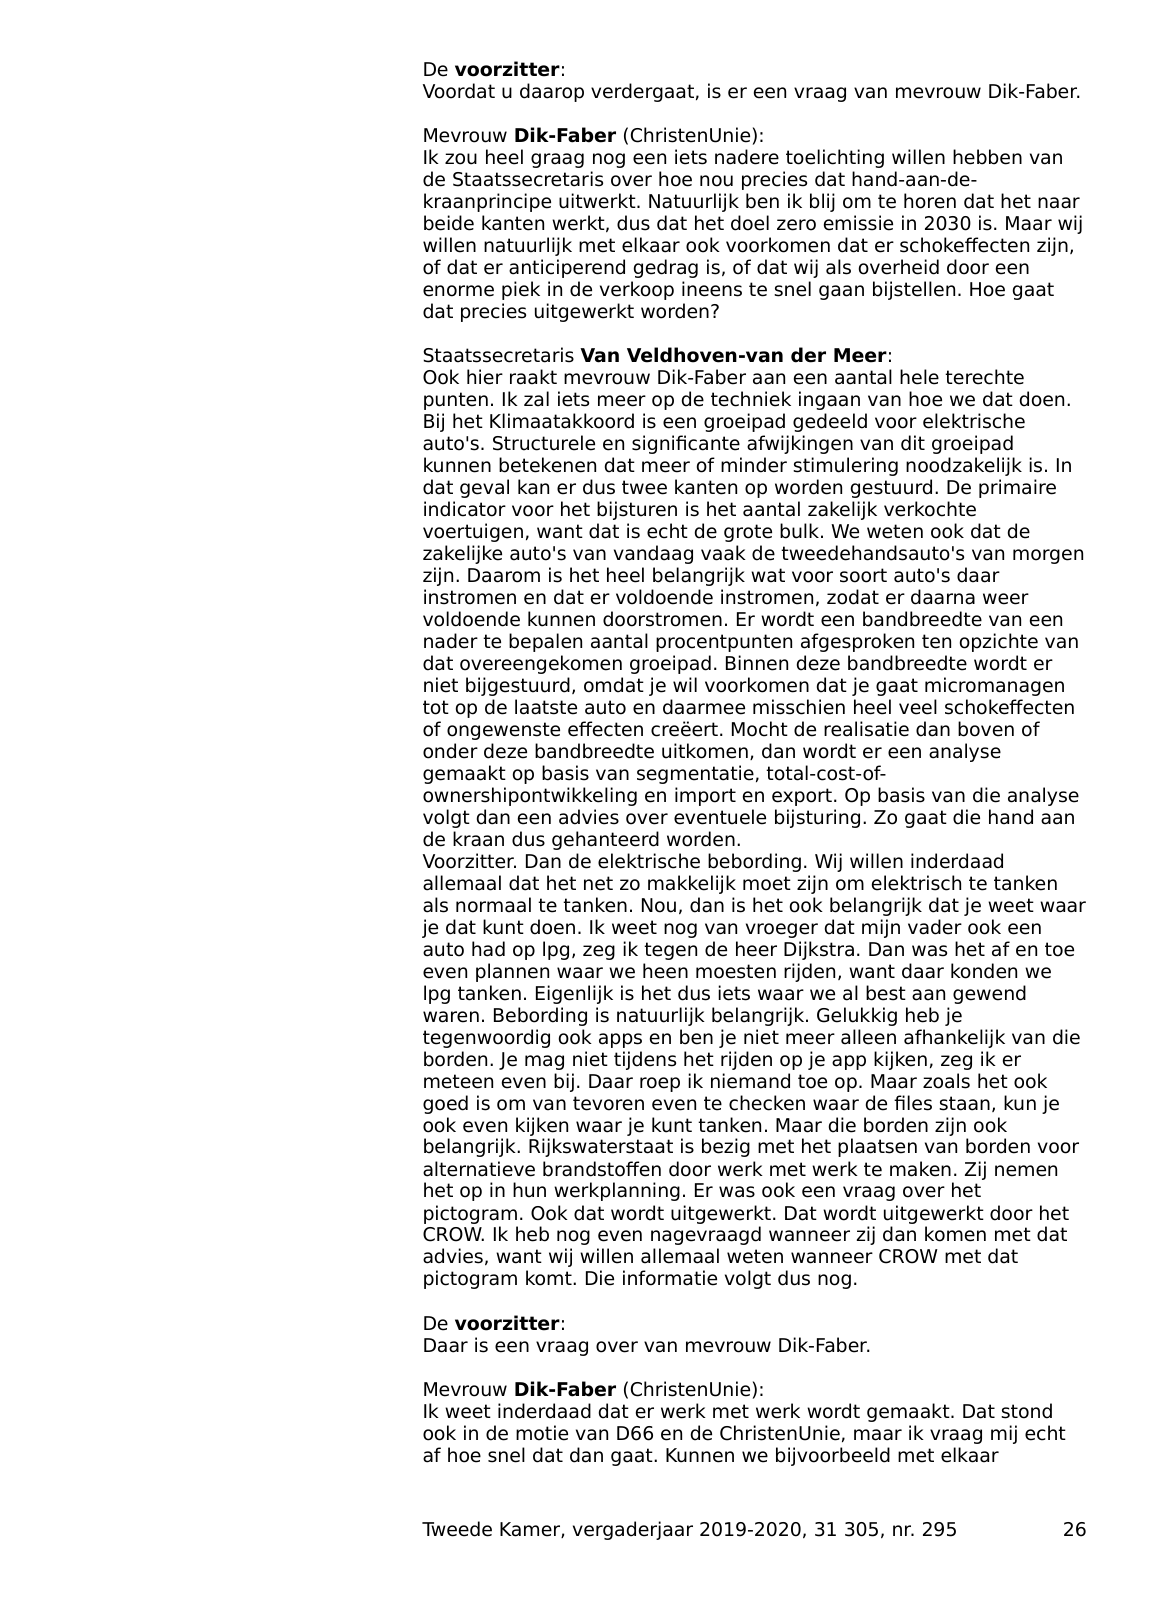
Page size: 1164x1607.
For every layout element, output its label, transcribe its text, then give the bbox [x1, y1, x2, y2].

text Ik weet inderdaad dat er werk met werk wordt gemaakt. Dat stond ook in de motie van D66 en de ChristenUnie, maar ik vraag mij echt af hoe snel dat dan gaat. Kunnen we bijvoorbeeld met elkaar [422, 1401, 1087, 1467]
text Ook hier raakt mevrouw Dik-Faber aan een aantal hele terechte punten. Ik zal iets meer op de techniek ingaan van hoe we dat doen. Bij het Klimaatakkoord is een groeipad gedeeld voor elektrische auto's. Structurele en significante afwijkingen van dit groeipad kunnen betekenen dat meer of minder stimulering noodzakelijk is. In dat geval kan er dus twee kanten op worden gestuurd. De primaire indicator voor het bijsturen is het aantal zakelijk verkochte voertuigen, want dat is echt de grote bulk. We weten ook dat de zakelijke auto's van vandaag vaak de tweedehandsauto's van morgen zijn. Daarom is het heel belangrijk wat voor soort auto's daar instromen en dat er voldoende instromen, zodat er daarna weer voldoende kunnen doorstromen. Er wordt een bandbreedte van een nader te bepalen aantal procentpunten afgesproken ten opzichte van dat overeengekomen groeipad. Binnen deze bandbreedte wordt er niet bijgestuurd, omdat je wil voorkomen dat je gaat micromanagen tot op de laatste auto en daarmee misschien heel veel schokeffecten of ongewenste effecten creëert. Mocht de realisatie dan boven of onder deze bandbreedte uitkomen, dan wordt er een analyse gemaakt op basis van segmentatie, total-cost-of-ownershipontwikkeling en import en export. Op basis van die analyse volgt dan een advies over eventuele bijsturing. Zo gaat die hand aan de kraan dus gehanteerd worden. [422, 367, 1087, 851]
text Ik zou heel graag nog een iets nadere toelichting willen hebben van de Staatssecretaris over hoe nou precies dat hand-aan-de-kraanprincipe uitwerkt. Natuurlijk ben ik blij om te horen dat het naar beide kanten werkt, dus dat het doel zero emissie in 2030 is. Maar wij willen natuurlijk met elkaar ook voorkomen dat er schokeffecten zijn, of dat er anticiperend gedrag is, of dat wij als overheid door een enorme piek in de verkoop ineens te snel gaan bijstellen. Hoe gaat dat precies uitgewerkt worden? [422, 147, 1087, 323]
text De voorzitter: [422, 1312, 1087, 1334]
text Staatssecretaris Van Veldhoven-van der Meer: [422, 345, 1087, 367]
text Daar is een vraag over van mevrouw Dik-Faber. [422, 1334, 1087, 1356]
text Mevrouw Dik-Faber (ChristenUnie): [422, 125, 1087, 147]
text De voorzitter: [422, 59, 1087, 81]
text Mevrouw Dik-Faber (ChristenUnie): [422, 1379, 1087, 1401]
text Voordat u daarop verdergaat, is er een vraag van mevrouw Dik-Faber. [422, 81, 1087, 103]
text Voorzitter. Dan de elektrische bebording. Wij willen inderdaad allemaal dat het net zo makkelijk moet zijn om elektrisch te tanken als normaal te tanken. Nou, dan is het ook belangrijk dat je weet waar je dat kunt doen. Ik weet nog van vroeger dat mijn vader ook een auto had op lpg, zeg ik tegen de heer Dijkstra. Dan was het af en toe even plannen waar we heen moesten rijden, want daar konden we lpg tanken. Eigenlijk is het dus iets waar we al best aan gewend waren. Bebording is natuurlijk belangrijk. Gelukkig heb je tegenwoordig ook apps en ben je niet meer alleen afhankelijk van die borden. Je mag niet tijdens het rijden op je app kijken, zeg ik er meteen even bij. Daar roep ik niemand toe op. Maar zoals het ook goed is om van tevoren even te checken waar de files staan, kun je ook even kijken waar je kunt tanken. Maar die borden zijn ook belangrijk. Rijkswaterstaat is bezig met het plaatsen van borden voor alternatieve brandstoffen door werk met werk te maken. Zij nemen het op in hun werkplanning. Er was ook een vraag over het pictogram. Ook dat wordt uitgewerkt. Dat wordt uitgewerkt door het CROW. Ik heb nog even nagevraagd wanneer zij dan komen met dat advies, want wij willen allemaal weten wanneer CROW met dat pictogram komt. Die informatie volgt dus nog. [422, 851, 1087, 1290]
